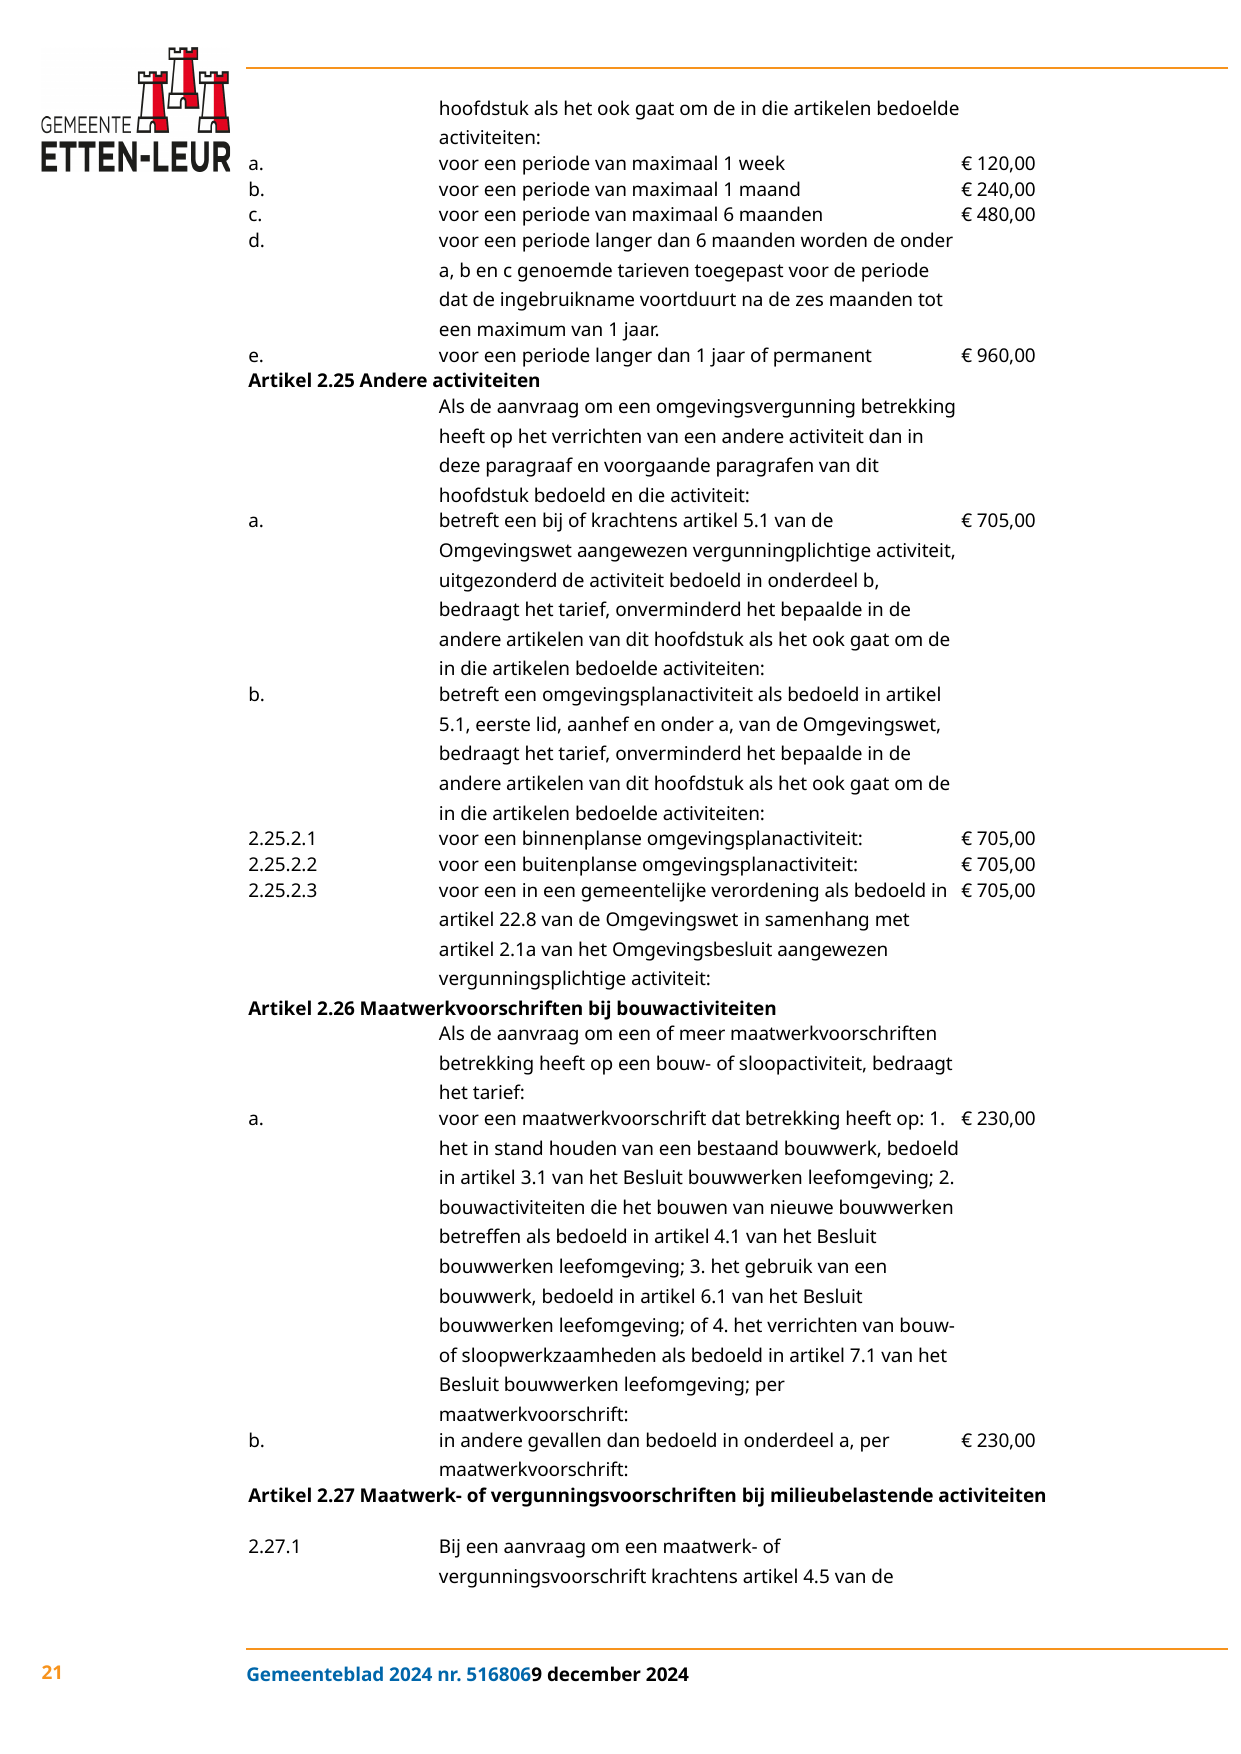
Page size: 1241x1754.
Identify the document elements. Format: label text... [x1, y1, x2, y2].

table_cell b. [248, 176, 439, 202]
table_cell in andere gevallen dan bedoeld in onderdeel a, per maatwerkvoorschrift: [439, 1427, 961, 1482]
table_cell [961, 95, 1152, 150]
table_cell voor een periode van maximaal 6 maanden [439, 202, 961, 227]
table_header Artikel 2.26 Maatwerkvoorschriften bij bouwactiviteiten [248, 995, 1152, 1020]
table_cell € 705,00 [961, 508, 1152, 681]
table_cell a. [248, 150, 439, 176]
table_cell 2.27.1 [248, 1534, 439, 1589]
table_cell [961, 227, 1152, 342]
table_cell [961, 393, 1152, 508]
table_cell [248, 1508, 439, 1534]
table_cell [248, 95, 439, 150]
table_cell c. [248, 202, 439, 227]
table_cell voor een buitenplanse omgevingsplanactiviteit: [439, 851, 961, 877]
table_cell voor een periode van maximaal 1 maand [439, 176, 961, 202]
table_cell [248, 393, 439, 508]
table_cell € 230,00 [961, 1427, 1152, 1482]
table_cell € 230,00 [961, 1105, 1152, 1427]
table_cell voor een in een gemeentelijke verordening als bedoeld in artikel 22.8 van de Omgevingswet in samenhang met artikel 2.1a van het Omgevingsbesluit aangewezen vergunningsplichtige activiteit: [439, 877, 961, 991]
table_cell betreft een omgevingsplanactiviteit als bedoeld in artikel 5.1, eerste lid, aanhef en onder a, van de Omgevingswet, bedraagt het tarief, onverminderd het bepaalde in de andere artikelen van dit hoofdstuk als het ook gaat om de in die artikelen bedoelde activiteiten: [439, 681, 961, 825]
table_cell voor een binnenplanse omgevingsplanactiviteit: [439, 825, 961, 851]
table_cell € 120,00 [961, 150, 1152, 176]
table_cell € 480,00 [961, 202, 1152, 227]
table_cell € 705,00 [961, 877, 1152, 991]
table_cell a. [248, 1105, 439, 1427]
table_cell voor een periode van maximaal 1 week [439, 150, 961, 176]
table_cell 2.25.2.1 [248, 825, 439, 851]
table_cell [961, 681, 1152, 825]
table_cell € 960,00 [961, 342, 1152, 367]
table_cell hoofdstuk als het ook gaat om de in die artikelen bedoelde activiteiten: [439, 95, 961, 150]
table_cell 2.25.2.2 [248, 851, 439, 877]
table_cell b. [248, 681, 439, 825]
table_cell Als de aanvraag om een omgevingsvergunning betrekking heeft op het verrichten van een andere activiteit dan in deze paragraaf en voorgaande paragrafen van dit hoofdstuk bedoeld en die activiteit: [439, 393, 961, 508]
table_cell [439, 1508, 961, 1534]
table_cell € 705,00 [961, 851, 1152, 877]
table_cell 2.25.2.3 [248, 877, 439, 991]
table_cell [961, 1020, 1152, 1105]
table_cell € 240,00 [961, 176, 1152, 202]
table_cell voor een maatwerkvoorschrift dat betrekking heeft op: 1. het in stand houden van een bestaand bouwwerk, bedoeld in artikel 3.1 van het Besluit bouwwerken leefomgeving; 2. bouwactiviteiten die het bouwen van nieuwe bouwwerken betreffen als bedoeld in artikel 4.1 van het Besluit bouwwerken leefomgeving; 3. het gebruik van een bouwwerk, bedoeld in artikel 6.1 van het Besluit bouwwerken leefomgeving; of 4. het verrichten van bouw- of sloopwerkzaamheden als bedoeld in artikel 7.1 van het Besluit bouwwerken leefomgeving; per maatwerkvoorschrift: [439, 1105, 961, 1427]
table_cell Artikel 2.25 Andere activiteiten [248, 368, 1152, 393]
table_cell [961, 1508, 1152, 1534]
table_cell Bij een aanvraag om een maatwerk- of vergunningsvoorschrift krachtens artikel 4.5 van de [439, 1534, 961, 1589]
table_cell d. [248, 227, 439, 342]
table_cell a. [248, 508, 439, 681]
table_cell voor een periode langer dan 1 jaar of permanent [439, 342, 961, 367]
table_cell e. [248, 342, 439, 367]
table_cell Artikel 2.27 Maatwerk- of vergunningsvoorschriften bij milieubelastende activiteiten [248, 1482, 1152, 1508]
table_cell [248, 1020, 439, 1105]
table_cell [961, 1534, 1152, 1589]
table_cell € 705,00 [961, 825, 1152, 851]
table_cell betreft een bij of krachtens artikel 5.1 van de Omgevingswet aangewezen vergunningplichtige activiteit, uitgezonderd de activiteit bedoeld in onderdeel b, bedraagt het tarief, onverminderd het bepaalde in de andere artikelen van dit hoofdstuk als het ook gaat om de in die artikelen bedoelde activiteiten: [439, 508, 961, 681]
table_cell voor een periode langer dan 6 maanden worden de onder a, b en c genoemde tarieven toegepast voor de periode dat de ingebruikname voortduurt na de zes maanden tot een maximum van 1 jaar. [439, 227, 961, 342]
picture [41, 47, 231, 172]
table_cell b. [248, 1427, 439, 1482]
table_cell Als de aanvraag om een of meer maatwerkvoorschriften betrekking heeft op een bouw- of sloopactiviteit, bedraagt het tarief: [439, 1020, 961, 1105]
